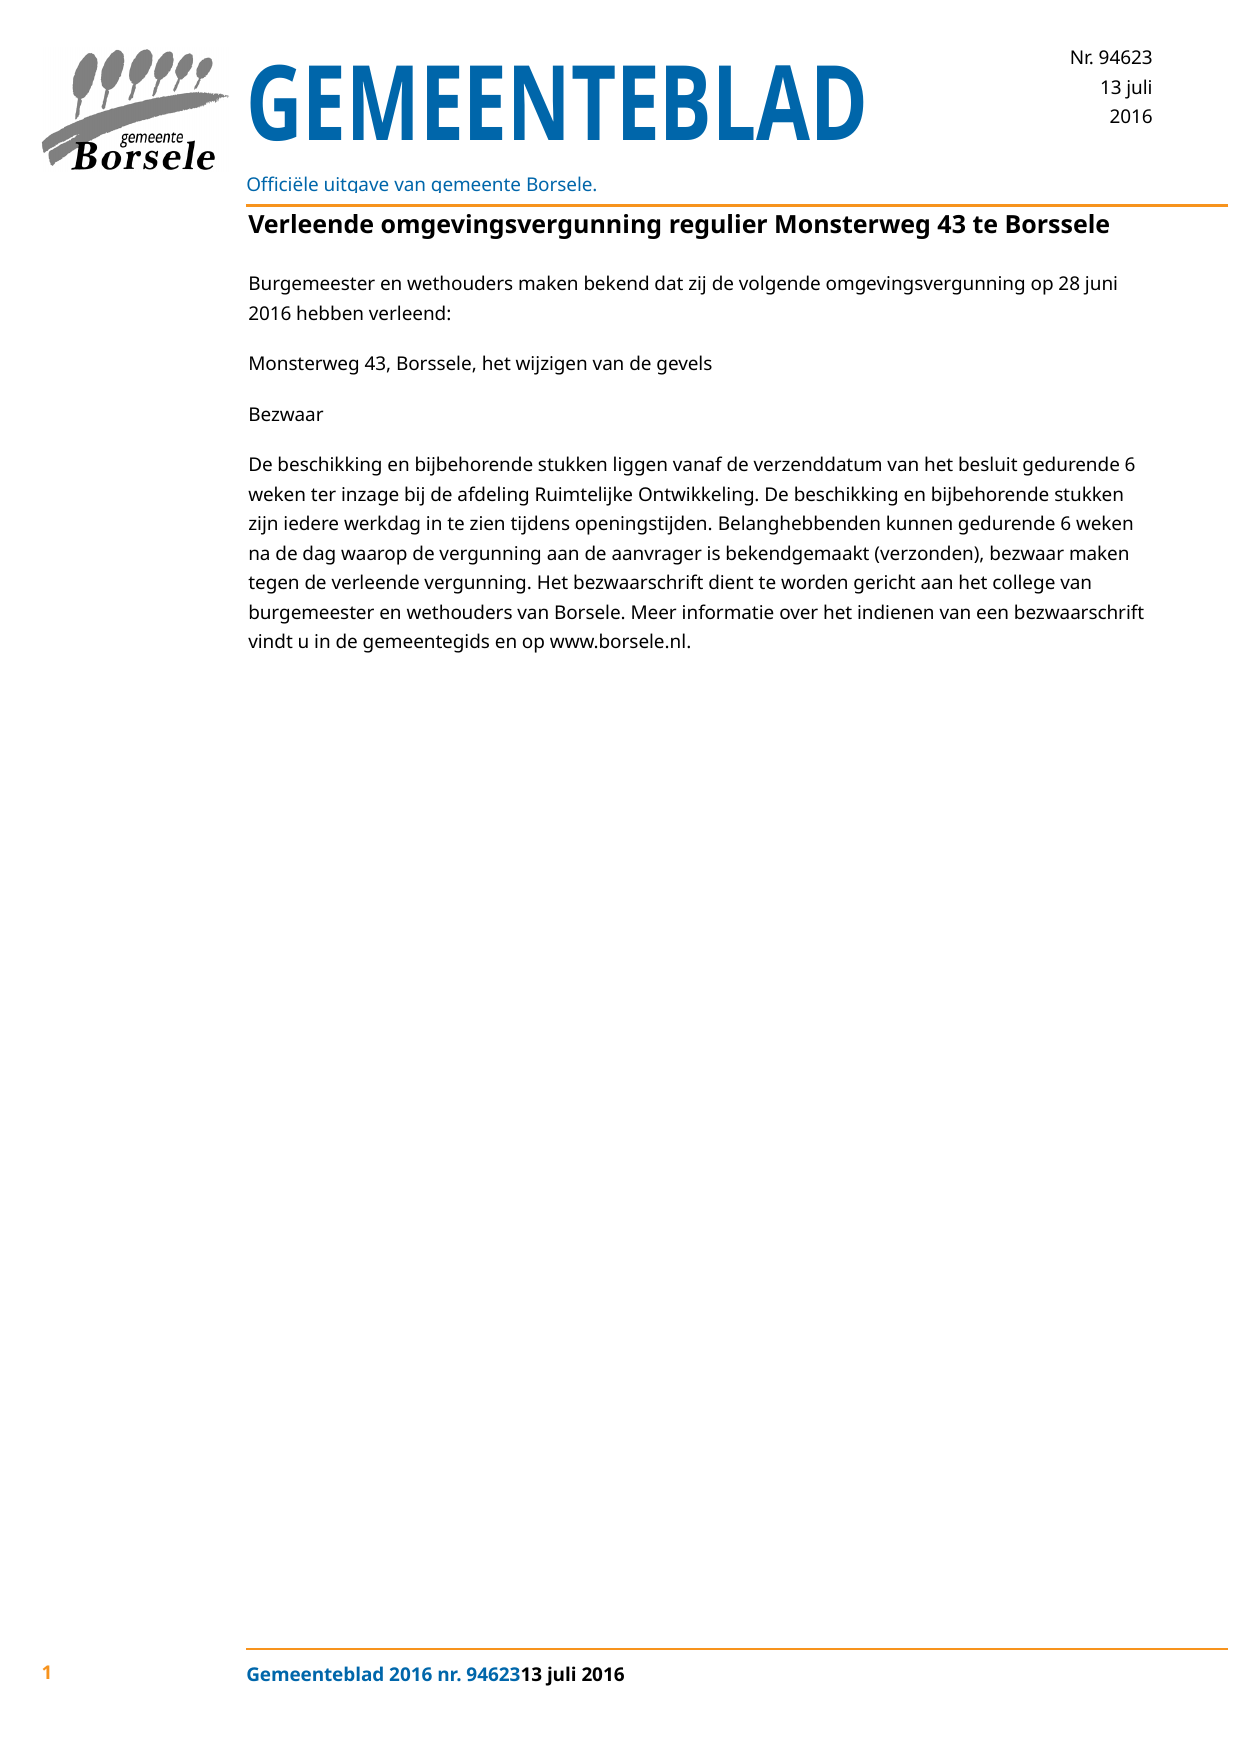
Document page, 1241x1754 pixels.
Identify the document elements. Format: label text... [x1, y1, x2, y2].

text Bezwaar [248, 401, 1152, 426]
text Burgemeester en wethouders maken bekend dat zij de volgende omgevingsvergunning op 28 juni 2016 hebben verleend: [248, 270, 1152, 326]
text Monsterweg 43, Borssele, het wijzigen van de gevels [248, 350, 1152, 376]
text Verleende omgevingsvergunning regulier Monsterweg 43 te Borssele [248, 207, 1152, 241]
text De beschikking en bijbehorende stukken liggen vanaf de verzenddatum van het besluit gedurende 6 weken ter inzage bij de afdeling Ruimtelijke Ontwikkeling. De beschikking en bijbehorende stukken zijn iedere werkdag in te zien tijdens openingstijden. Belanghebbenden kunnen gedurende 6 weken na de dag waarop de vergunning aan de aanvrager is bekendgemaakt (verzonden), bezwaar maken tegen de verleende vergunning. Het bezwaarschrift dient te worden gericht aan het college van burgemeester en wethouders van Borsele. Meer informatie over het indienen van een bezwaarschrift vindt u in de gemeentegids en op www.borsele.nl. [248, 451, 1152, 654]
picture [41, 47, 231, 172]
